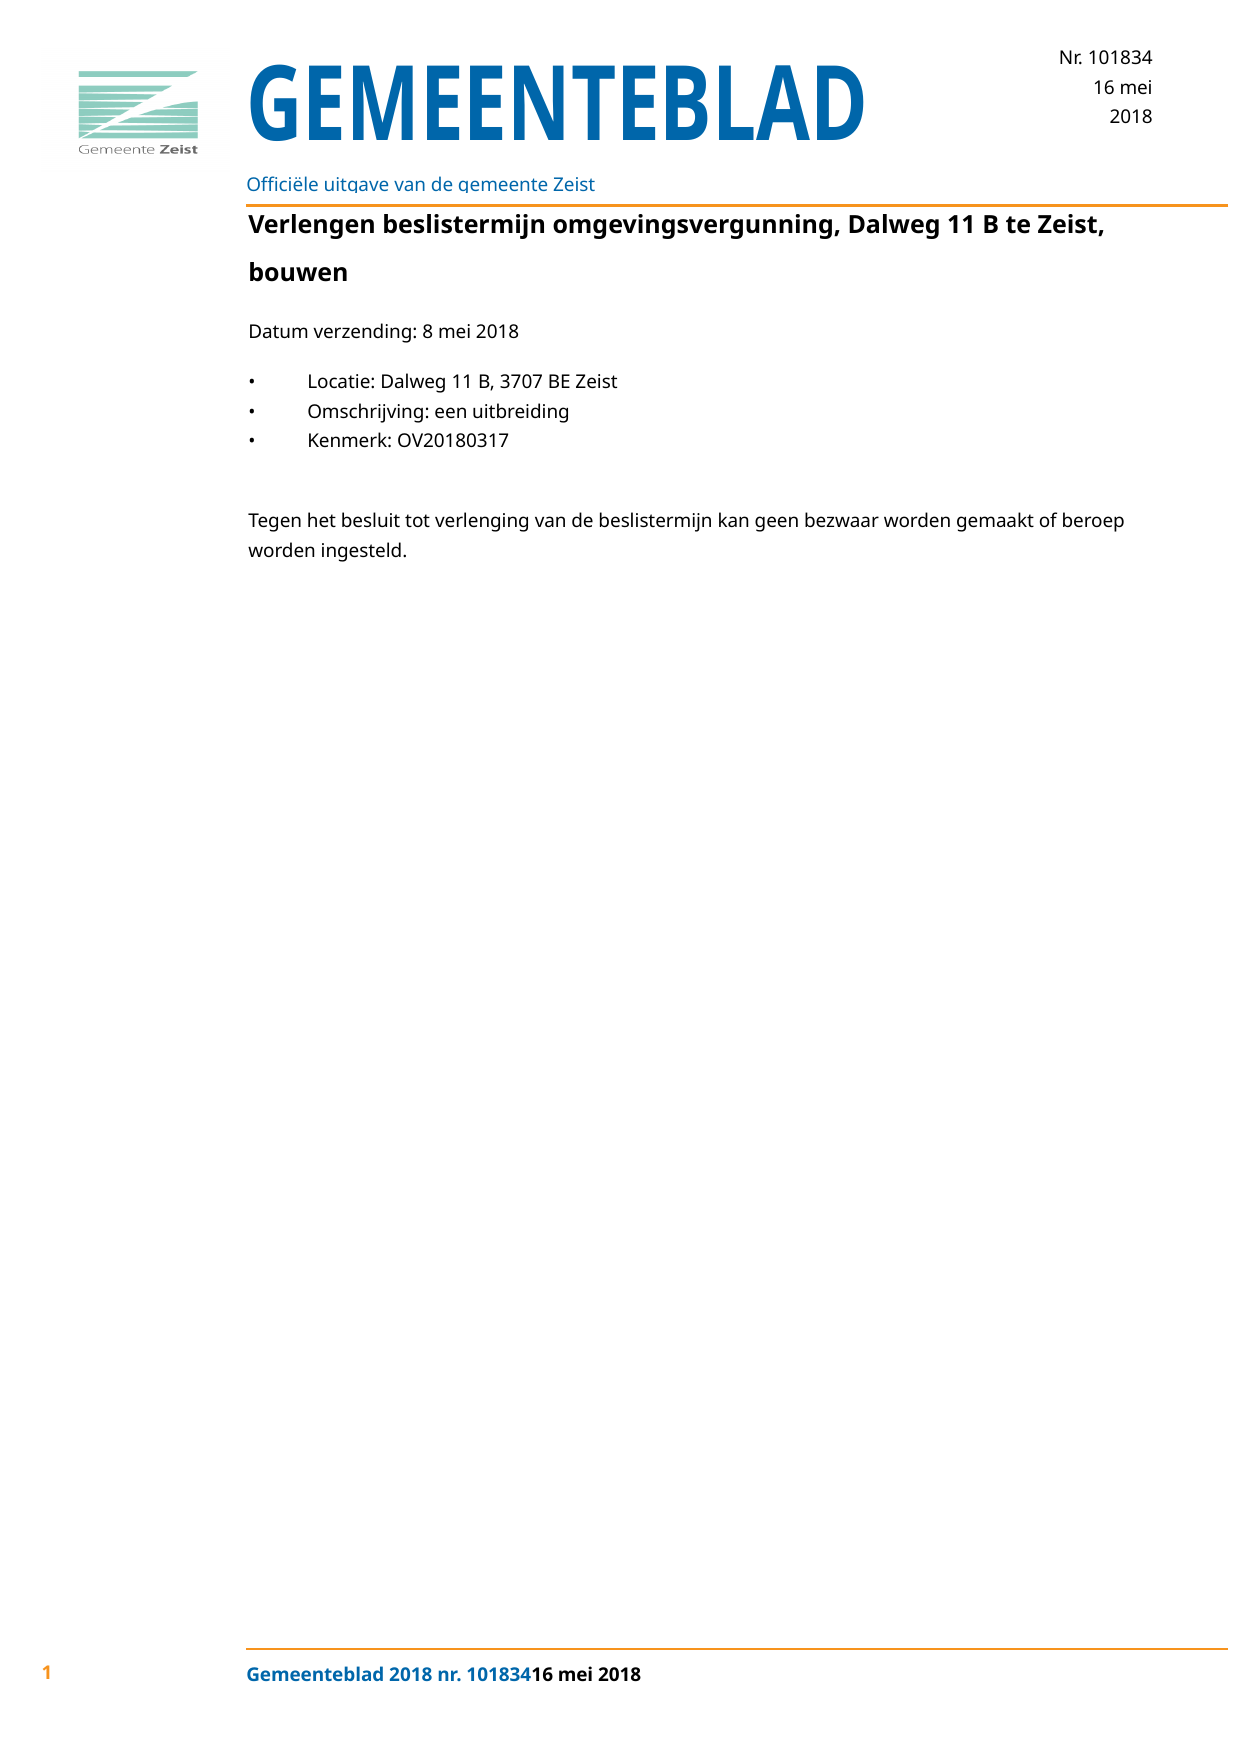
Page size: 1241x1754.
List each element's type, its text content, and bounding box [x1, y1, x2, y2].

list Kenmerk: OV20180317 [248, 427, 1152, 453]
text Tegen het besluit tot verlenging van de beslistermijn kan geen bezwaar worden gemaakt of beroep worden ingesteld. [248, 507, 1152, 563]
list Locatie: Dalweg 11 B, 3707 BE Zeist [248, 368, 1152, 394]
text Datum verzending: 8 mei 2018 [248, 318, 1152, 344]
picture [41, 47, 231, 172]
list Omschrijving: een uitbreiding [248, 398, 1152, 424]
text Verlengen beslistermijn omgevingsvergunning, Dalweg 11 B te Zeist, bouwen [248, 207, 1152, 288]
